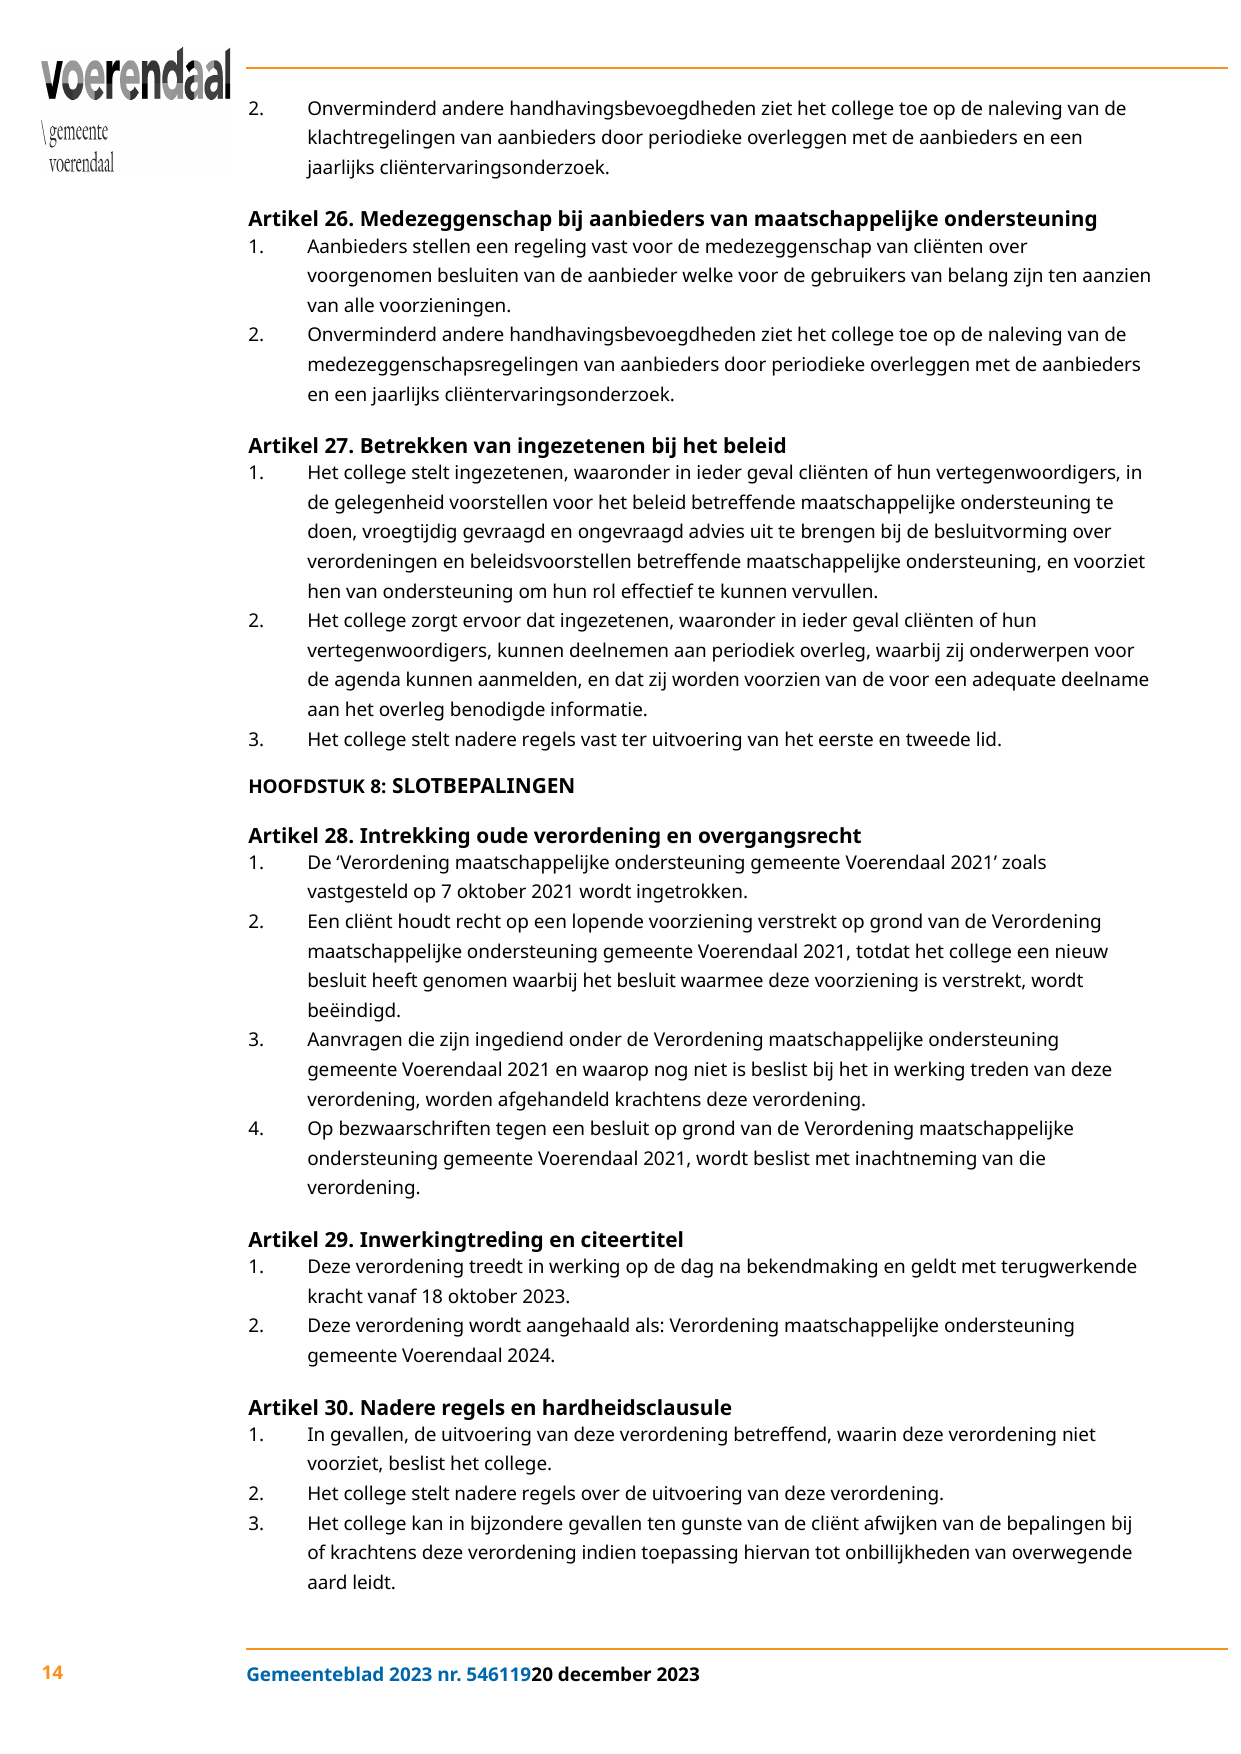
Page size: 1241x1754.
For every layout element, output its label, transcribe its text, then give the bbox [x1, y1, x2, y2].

list Het college kan in bijzondere gevallen ten gunste van de cliënt afwijken van de bepalingen bij of krachtens deze verordening indien toepassing hiervan tot onbillijkheden van overwegende aard leidt. [248, 1510, 1152, 1595]
list Deze verordening treedt in werking op de dag na bekendmaking en geldt met terugwerkende kracht vanaf 18 oktober 2023. [248, 1253, 1152, 1309]
list Het college zorgt ervoor dat ingezetenen, waaronder in ieder geval cliënten of hun vertegenwoordigers, kunnen deelnemen aan periodiek overleg, waarbij zij onderwerpen voor de agenda kunnen aanmelden, en dat zij worden voorzien van de voor een adequate deelname aan het overleg benodigde informatie. [248, 607, 1152, 722]
list Onverminderd andere handhavingsbevoegdheden ziet het college toe op de naleving van de klachtregelingen van aanbieders door periodieke overleggen met de aanbieders en een jaarlijks cliëntervaringsonderzoek. [248, 95, 1152, 180]
list Een cliënt houdt recht op een lopende voorziening verstrekt op grond van de Verordening maatschappelijke ondersteuning gemeente Voerendaal 2021, totdat het college een nieuw besluit heeft genomen waarbij het besluit waarmee deze voorziening is verstrekt, wordt beëindigd. [248, 908, 1152, 1023]
picture [41, 47, 231, 172]
text Artikel 29. Inwerkingtreding en citeertitel [248, 1225, 1152, 1253]
list Deze verordening wordt aangehaald als: Verordening maatschappelijke ondersteuning gemeente Voerendaal 2024. [248, 1313, 1152, 1368]
list Onverminderd andere handhavingsbevoegdheden ziet het college toe op de naleving van de medezeggenschapsregelingen van aanbieders door periodieke overleggen met de aanbieders en een jaarlijks cliëntervaringsonderzoek. [248, 322, 1152, 406]
list Het college stelt ingezetenen, waaronder in ieder geval cliënten of hun vertegenwoordigers, in de gelegenheid voorstellen voor het beleid betreffende maatschappelijke ondersteuning te doen, vroegtijdig gevraagd en ongevraagd advies uit te brengen bij de besluitvorming over verordeningen en beleidsvoorstellen betreffende maatschappelijke ondersteuning, en voorziet hen van ondersteuning om hun rol effectief te kunnen vervullen. [248, 459, 1152, 604]
list Het college stelt nadere regels over de uitvoering van deze verordening. [248, 1480, 1152, 1506]
list Aanvragen die zijn ingediend onder de Verordening maatschappelijke ondersteuning gemeente Voerendaal 2021 en waarop nog niet is beslist bij het in werking treden van deze verordening, worden afgehandeld krachtens deze verordening. [248, 1027, 1152, 1112]
text Artikel 27. Betrekken van ingezetenen bij het beleid [248, 431, 1152, 459]
list Op bezwaarschriften tegen een besluit op grond van de Verordening maatschappelijke ondersteuning gemeente Voerendaal 2021, wordt beslist met inachtneming van die verordening. [248, 1115, 1152, 1200]
list De ‘Verordening maatschappelijke ondersteuning gemeente Voerendaal 2021’ zoals vastgesteld op 7 oktober 2021 wordt ingetrokken. [248, 849, 1152, 904]
text Artikel 28. Intrekking oude verordening en overgangsrecht [248, 821, 1152, 849]
list Het college stelt nadere regels vast ter uitvoering van het eerste en tweede lid. [248, 726, 1152, 752]
text Artikel 26. Medezeggenschap bij aanbieders van maatschappelijke ondersteuning [248, 204, 1152, 233]
list In gevallen, de uitvoering van deze verordening betreffend, waarin deze verordening niet voorziet, beslist het college. [248, 1421, 1152, 1476]
list Aanbieders stellen een regeling vast voor de medezeggenschap van cliënten over voorgenomen besluiten van de aanbieder welke voor de gebruikers van belang zijn ten aanzien van alle voorzieningen. [248, 233, 1152, 318]
text Artikel 30. Nadere regels en hardheidsclausule [248, 1393, 1152, 1421]
text HOOFDSTUK 8: SLOTBEPALINGEN [248, 771, 1152, 800]
